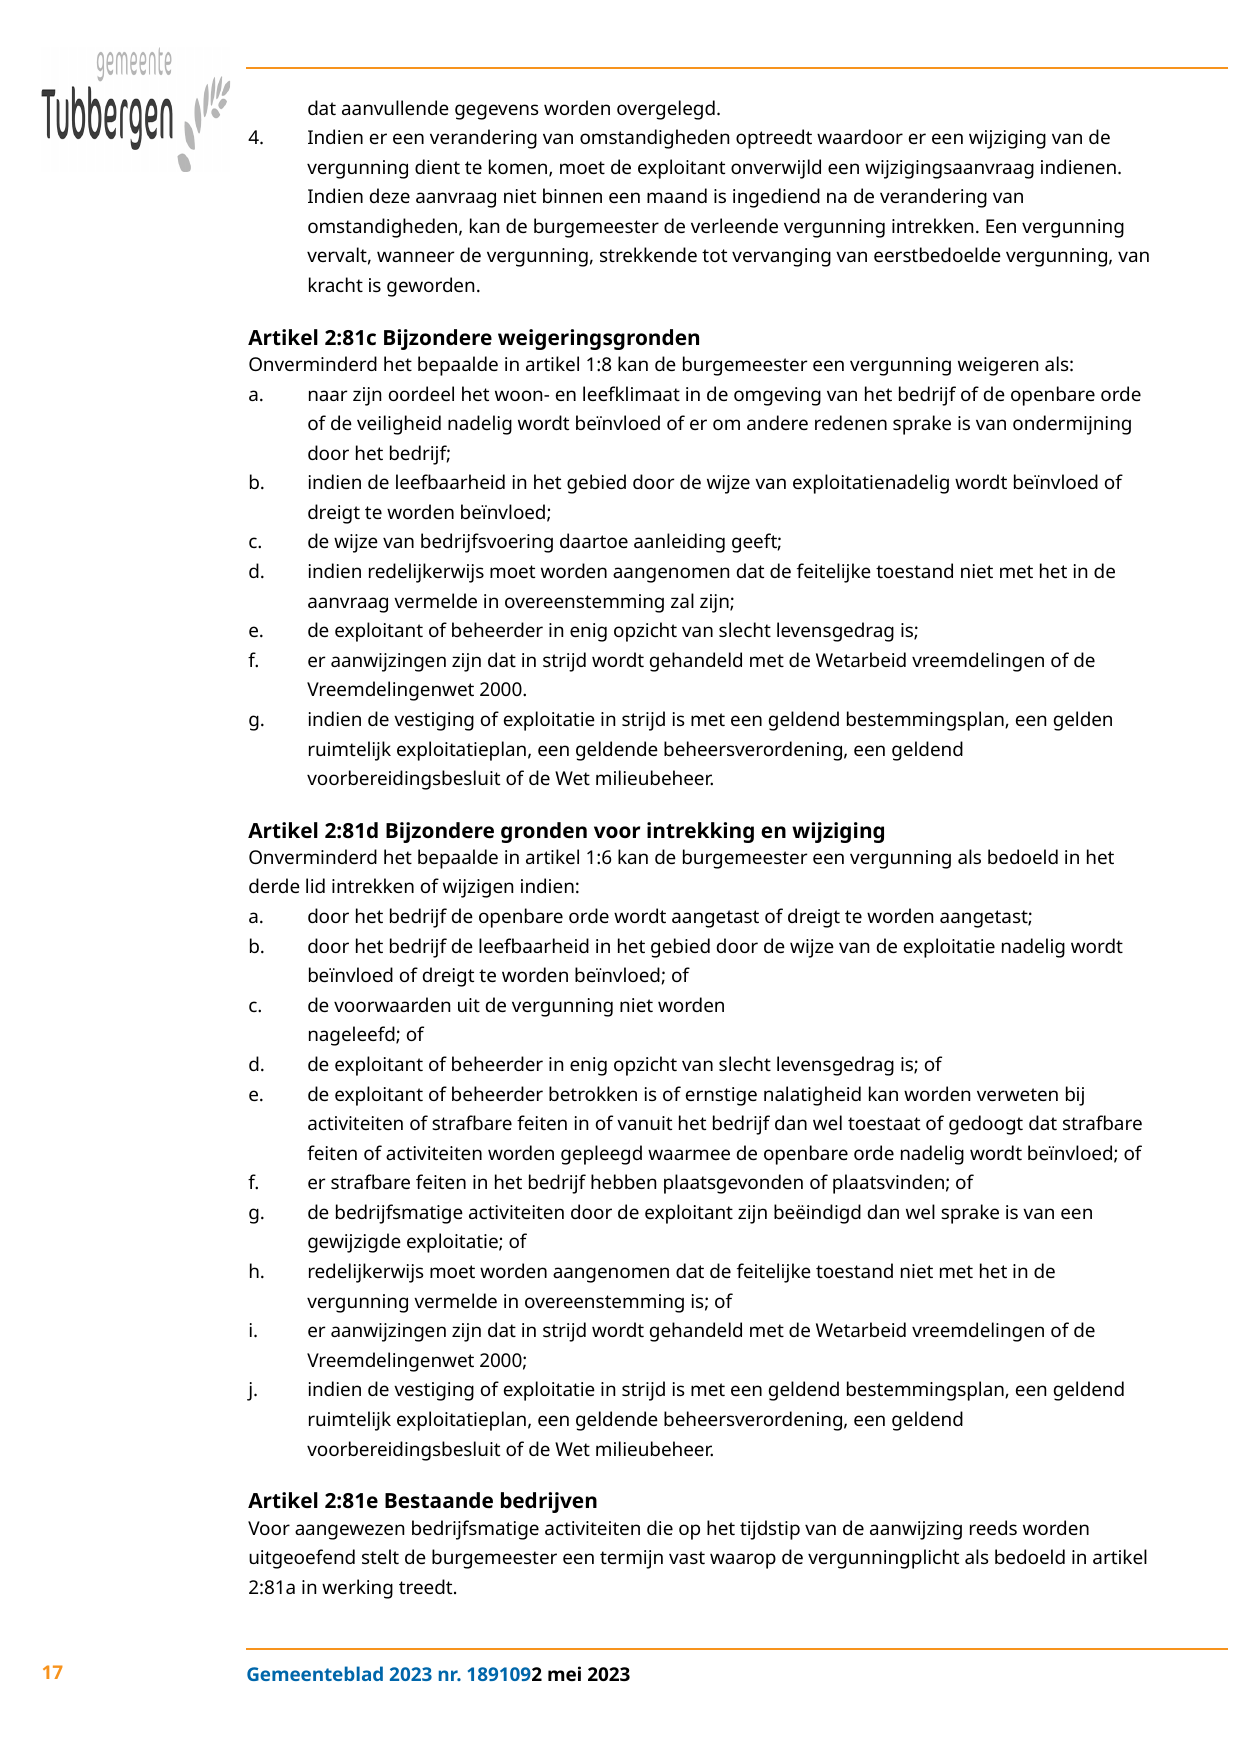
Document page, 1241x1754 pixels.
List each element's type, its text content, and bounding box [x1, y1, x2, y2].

list naar zijn oordeel het woon- en leefklimaat in de omgeving van het bedrijf of de openbare orde of de veiligheid nadelig wordt beïnvloed of er om andere redenen sprake is van ondermijning door het bedrijf; [248, 381, 1152, 466]
list de exploitant of beheerder in enig opzicht van slecht levensgedrag is; of [248, 1051, 1152, 1077]
list door het bedrijf de leefbaarheid in het gebied door de wijze van de exploitatie nadelig wordt beïnvloed of dreigt te worden beïnvloed; of [248, 933, 1152, 988]
list er strafbare feiten in het bedrijf hebben plaatsgevonden of plaatsvinden; of [248, 1169, 1152, 1195]
list Indien er een verandering van omstandigheden optreedt waardoor er een wijziging van de vergunning dient te komen, moet de exploitant onverwijld een wijzigingsaanvraag indienen. Indien deze aanvraag niet binnen een maand is ingediend na de verandering van omstandigheden, kan de burgemeester de verleende vergunning intrekken. Een vergunning vervalt, wanneer de vergunning, strekkende tot vervanging van eerstbedoelde vergunning, van kracht is geworden. [248, 124, 1152, 298]
list nageleefd; of [248, 1022, 1152, 1047]
list de wijze van bedrijfsvoering daartoe aanleiding geeft; [248, 529, 1152, 554]
text Artikel 2:81e Bestaande bedrijven [248, 1486, 1152, 1515]
text Artikel 2:81c Bijzondere weigeringsgronden [248, 323, 1152, 351]
picture [41, 47, 231, 172]
list er aanwijzingen zijn dat in strijd wordt gehandeld met de Wetarbeid vreemdelingen of de Vreemdelingenwet 2000. [248, 647, 1152, 702]
list de bedrijfsmatige activiteiten door de exploitant zijn beëindigd dan wel sprake is van een gewijzigde exploitatie; of [248, 1199, 1152, 1254]
list indien de leefbaarheid in het gebied door de wijze van exploitatienadelig wordt beïnvloed of dreigt te worden beïnvloed; [248, 469, 1152, 525]
text Onverminderd het bepaalde in artikel 1:8 kan de burgemeester een vergunning weigeren als: [248, 351, 1152, 377]
list indien de vestiging of exploitatie in strijd is met een geldend bestemmingsplan, een gelden ruimtelijk exploitatieplan, een geldende beheersverordening, een geldend voorbereidingsbesluit of de Wet milieubeheer. [248, 706, 1152, 791]
list er aanwijzingen zijn dat in strijd wordt gehandeld met de Wetarbeid vreemdelingen of de Vreemdelingenwet 2000; [248, 1317, 1152, 1373]
text Onverminderd het bepaalde in artikel 1:6 kan de burgemeester een vergunning als bedoeld in het derde lid intrekken of wijzigen indien: [248, 844, 1152, 899]
list indien de vestiging of exploitatie in strijd is met een geldend bestemmingsplan, een geldend ruimtelijk exploitatieplan, een geldende beheersverordening, een geldend voorbereidingsbesluit of de Wet milieubeheer. [248, 1377, 1152, 1462]
list de exploitant of beheerder in enig opzicht van slecht levensgedrag is; [248, 617, 1152, 643]
text Voor aangewezen bedrijfsmatige activiteiten die op het tijdstip van de aanwijzing reeds worden uitgeoefend stelt de burgemeester een termijn vast waarop de vergunningplicht als bedoeld in artikel 2:81a in werking treedt. [248, 1515, 1152, 1599]
list indien redelijkerwijs moet worden aangenomen dat de feitelijke toestand niet met het in de aanvraag vermelde in overeenstemming zal zijn; [248, 558, 1152, 613]
list door het bedrijf de openbare orde wordt aangetast of dreigt te worden aangetast; [248, 903, 1152, 929]
list de exploitant of beheerder betrokken is of ernstige nalatigheid kan worden verweten bij activiteiten of strafbare feiten in of vanuit het bedrijf dan wel toestaat of gedoogt dat strafbare feiten of activiteiten worden gepleegd waarmee de openbare orde nadelig wordt beïnvloed; of [248, 1081, 1152, 1166]
list dat aanvullende gegevens worden overgelegd. [248, 95, 1152, 121]
list de voorwaarden uit de vergunning niet worden [248, 992, 1152, 1018]
list redelijkerwijs moet worden aangenomen dat de feitelijke toestand niet met het in de vergunning vermelde in overeenstemming is; of [248, 1258, 1152, 1314]
text Artikel 2:81d Bijzondere gronden voor intrekking en wijziging [248, 816, 1152, 844]
